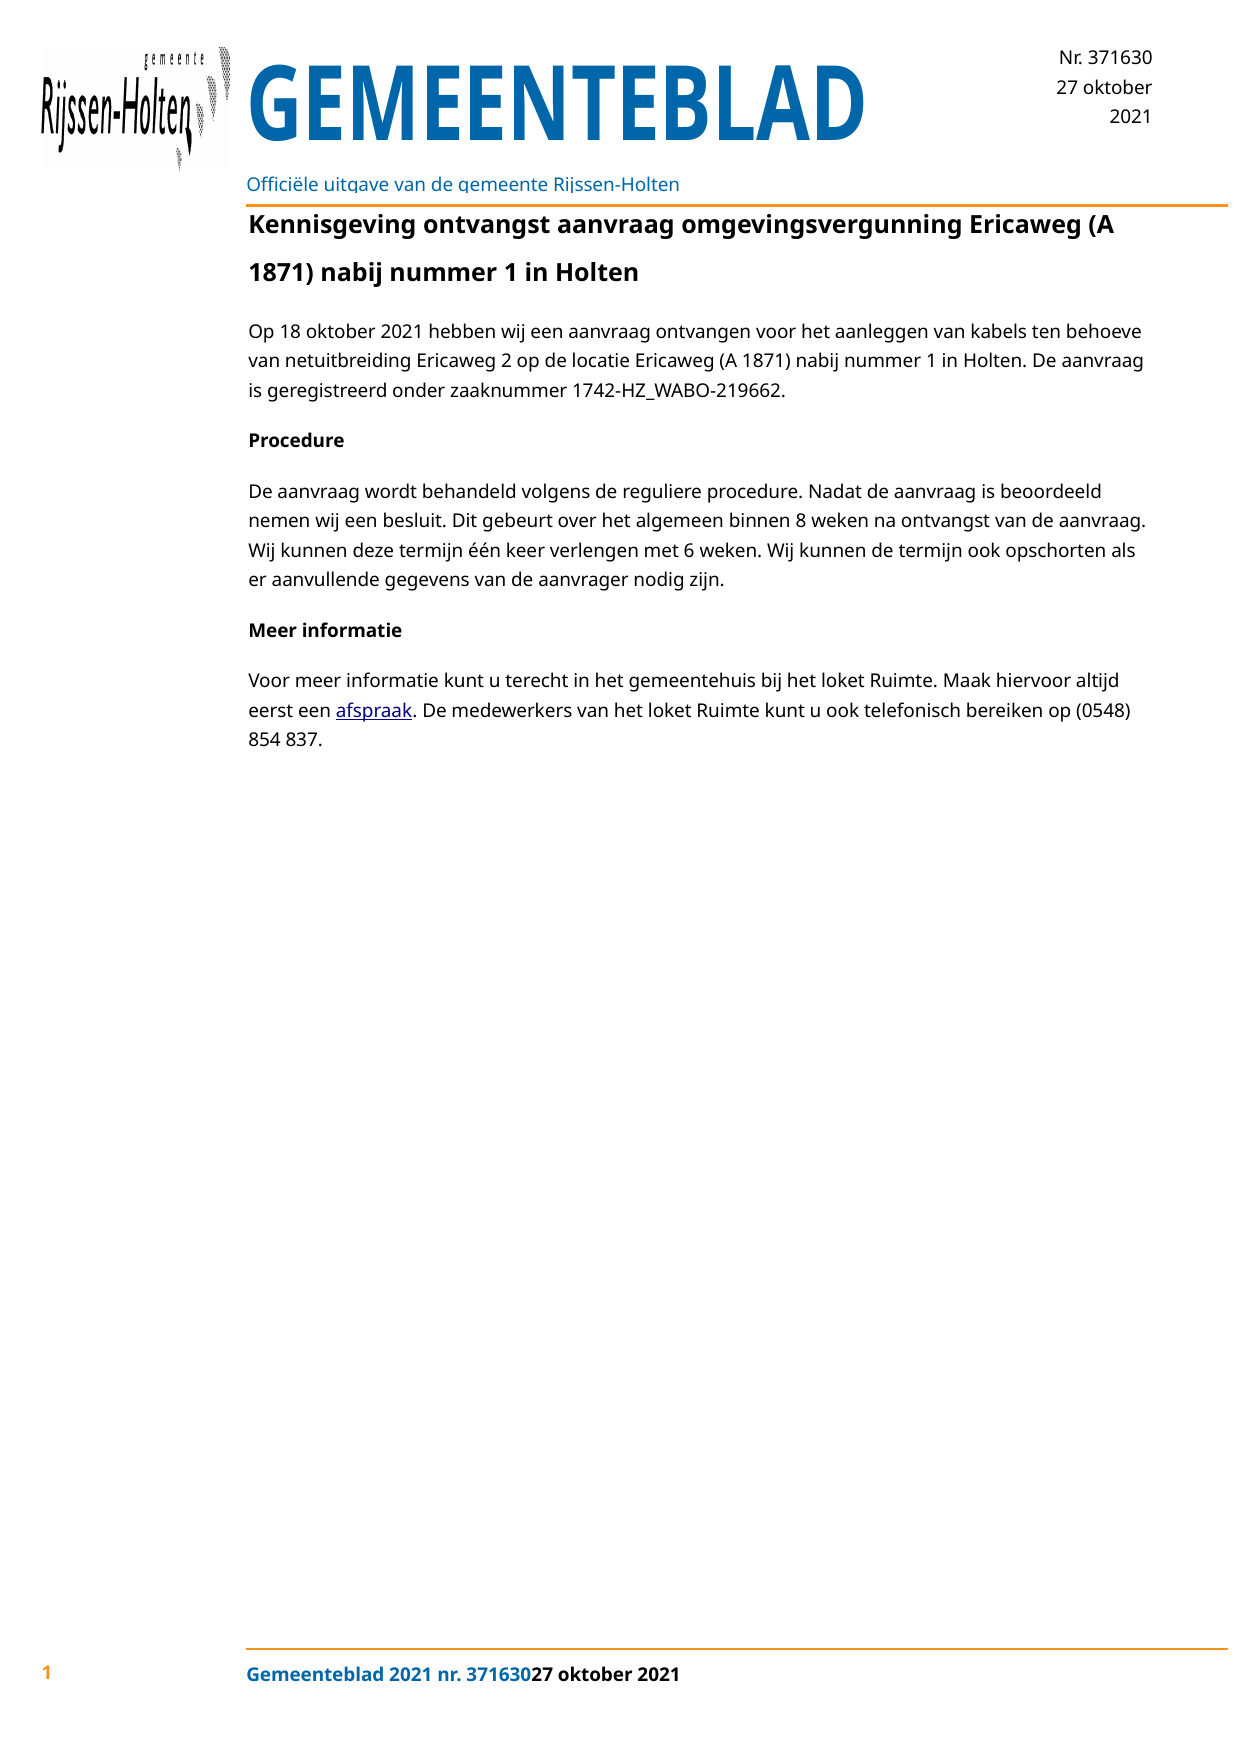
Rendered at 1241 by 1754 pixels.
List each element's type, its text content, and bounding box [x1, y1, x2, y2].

text Voor meer informatie kunt u terecht in het gemeentehuis bij het loket Ruimte. Maak hiervoor altijd eerst een afspraak. De medewerkers van het loket Ruimte kunt u ook telefonisch bereiken op (0548) 854 837. [248, 667, 1152, 752]
text Op 18 oktober 2021 hebben wij een aanvraag ontvangen voor het aanleggen van kabels ten behoeve van netuitbreiding Ericaweg 2 op de locatie Ericaweg (A 1871) nabij nummer 1 in Holten. De aanvraag is geregistreerd onder zaaknummer 1742-HZ_WABO-219662. [248, 318, 1152, 403]
text Procedure [248, 427, 1152, 453]
text De aanvraag wordt behandeld volgens de reguliere procedure. Nadat de aanvraag is beoordeeld nemen wij een besluit. Dit gebeurt over het algemeen binnen 8 weken na ontvangst van de aanvraag. Wij kunnen deze termijn één keer verlengen met 6 weken. Wij kunnen de termijn ook opschorten als er aanvullende gegevens van de aanvrager nodig zijn. [248, 478, 1152, 592]
picture [41, 47, 231, 172]
text Kennisgeving ontvangst aanvraag omgevingsvergunning Ericaweg (A 1871) nabij nummer 1 in Holten [248, 207, 1152, 288]
text Meer informatie [248, 617, 1152, 643]
